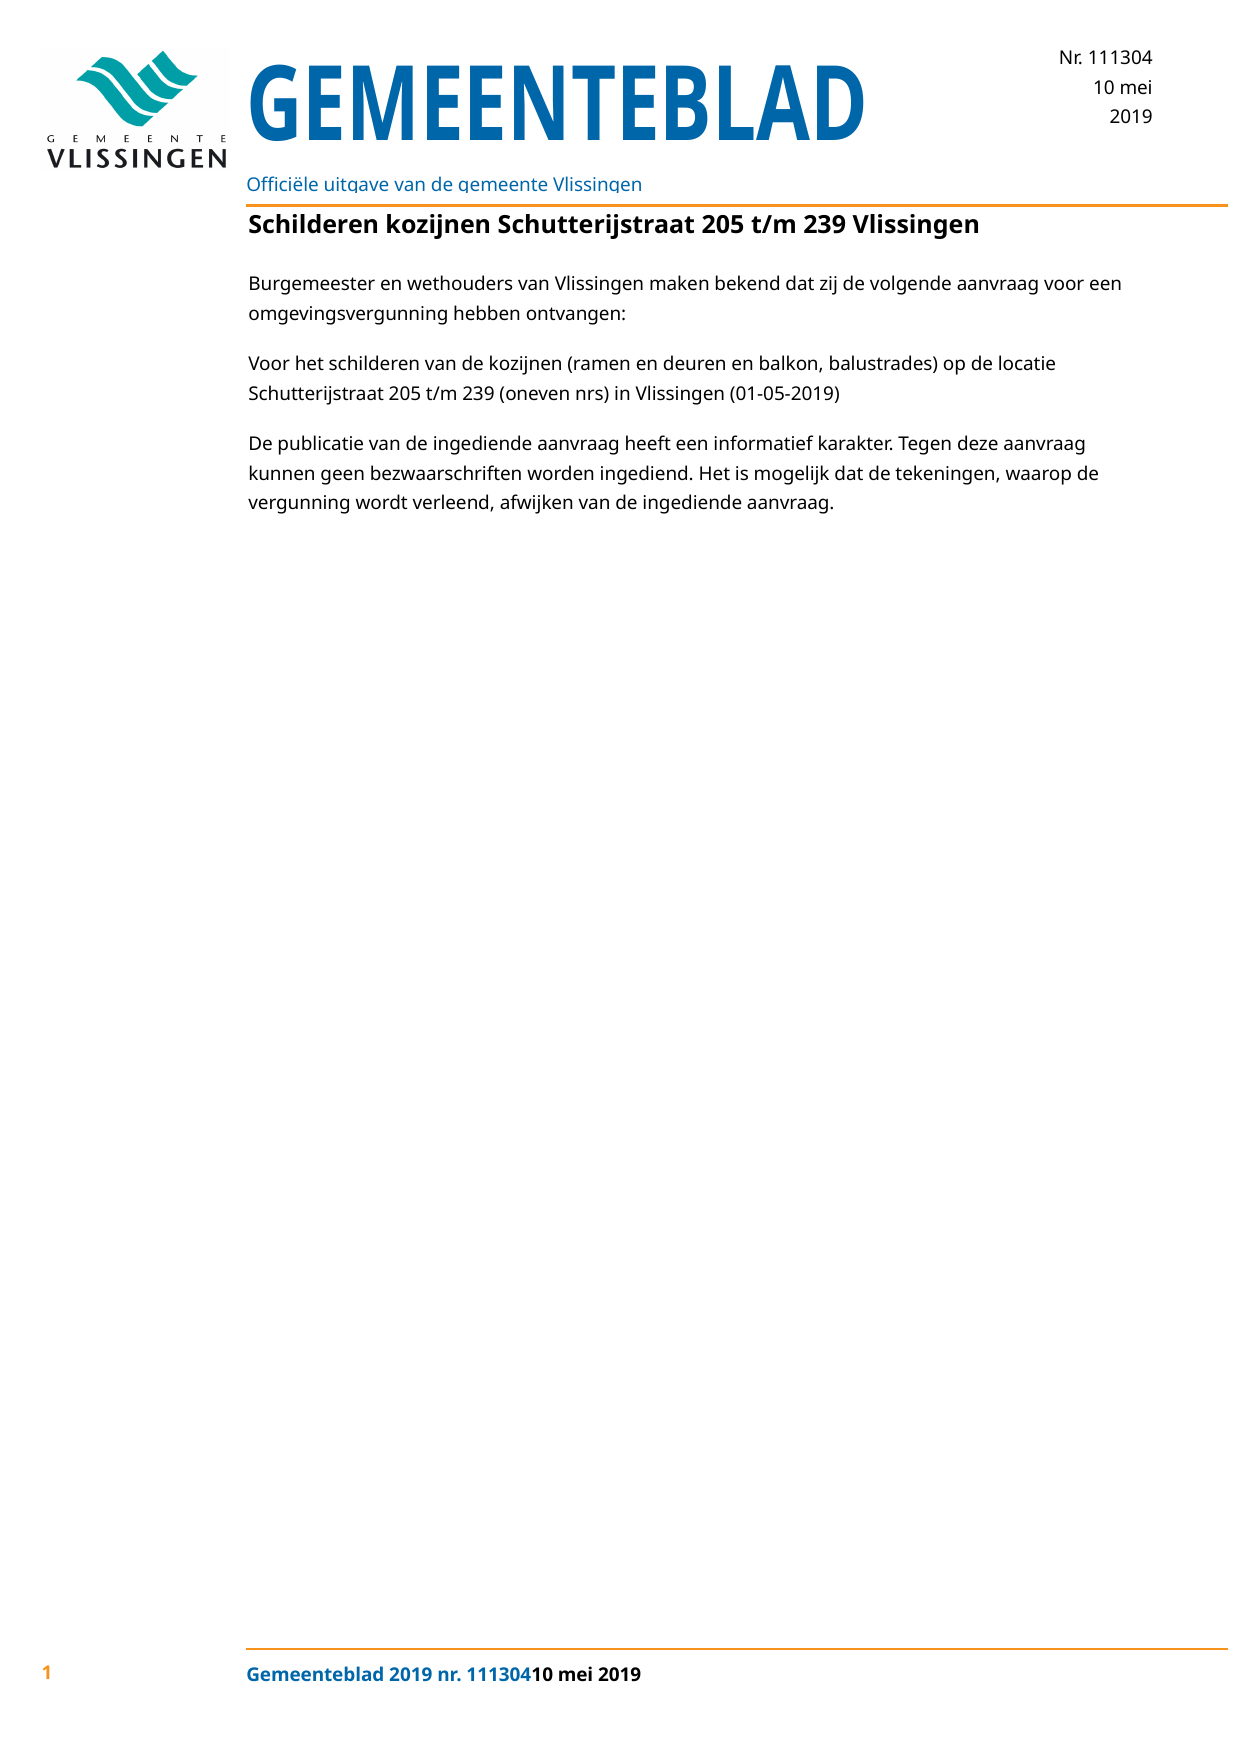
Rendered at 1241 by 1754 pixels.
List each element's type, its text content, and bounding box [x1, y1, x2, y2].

text Voor het schilderen van de kozijnen (ramen en deuren en balkon, balustrades) op de locatie Schutterijstraat 205 t/m 239 (oneven nrs) in Vlissingen (01-05-2019) [248, 350, 1152, 406]
picture [41, 47, 231, 172]
text Schilderen kozijnen Schutterijstraat 205 t/m 239 Vlissingen [248, 207, 1152, 241]
text De publicatie van de ingediende aanvraag heeft een informatief karakter. Tegen deze aanvraag kunnen geen bezwaarschriften worden ingediend. Het is mogelijk dat de tekeningen, waarop de vergunning wordt verleend, afwijken van de ingediende aanvraag. [248, 430, 1152, 515]
text Burgemeester en wethouders van Vlissingen maken bekend dat zij de volgende aanvraag voor een omgevingsvergunning hebben ontvangen: [248, 270, 1152, 326]
